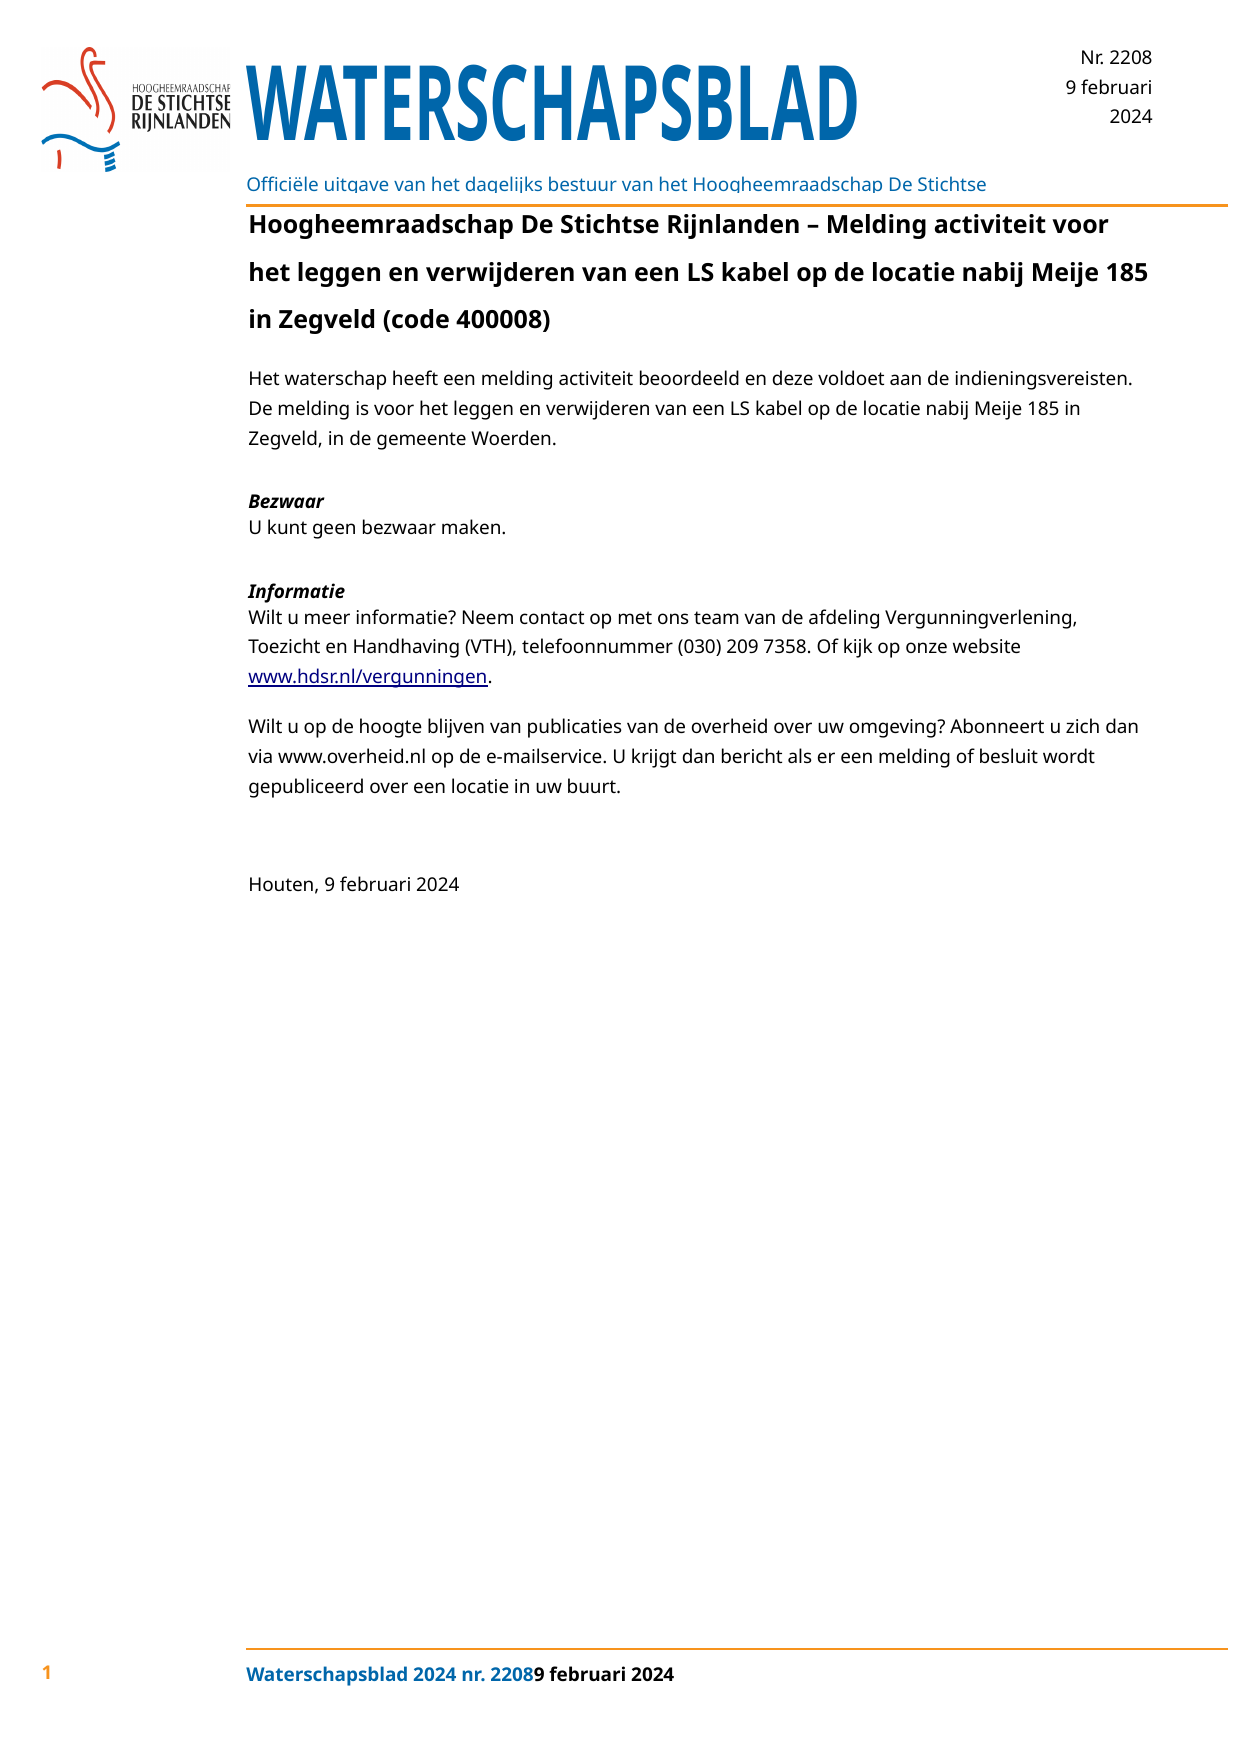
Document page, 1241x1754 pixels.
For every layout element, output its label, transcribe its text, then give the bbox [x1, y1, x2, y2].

text Wilt u op de hoogte blijven van publicaties van de overheid over uw omgeving? Abonneert u zich dan via www.overheid.nl op de e-mailservice. U krijgt dan bericht als er een melding of besluit wordt gepubliceerd over een locatie in uw buurt. [248, 714, 1152, 798]
text U kunt geen bezwaar maken. [248, 514, 1152, 540]
text Wilt u meer informatie? Neem contact op met ons team van de afdeling Vergunningverlening, Toezicht en Handhaving (VTH), telefoonnummer (030) 209 7358. Of kijk op onze website www.hdsr.nl/vergunningen. [248, 604, 1152, 689]
text Informatie [248, 578, 1152, 604]
text Het waterschap heeft een melding activiteit beoordeeld en deze voldoet aan de indieningsvereisten. De melding is voor het leggen en verwijderen van een LS kabel op de locatie nabij Meije 185 in Zegveld, in de gemeente Woerden. [248, 366, 1152, 450]
text Bezwaar [248, 489, 1152, 514]
picture [41, 47, 231, 172]
text Houten, 9 februari 2024 [248, 871, 1152, 897]
text Hoogheemraadschap De Stichtse Rijnlanden – Melding activiteit voor het leggen en verwijderen van een LS kabel op de locatie nabij Meije 185 in Zegveld (code 400008) [248, 207, 1152, 336]
